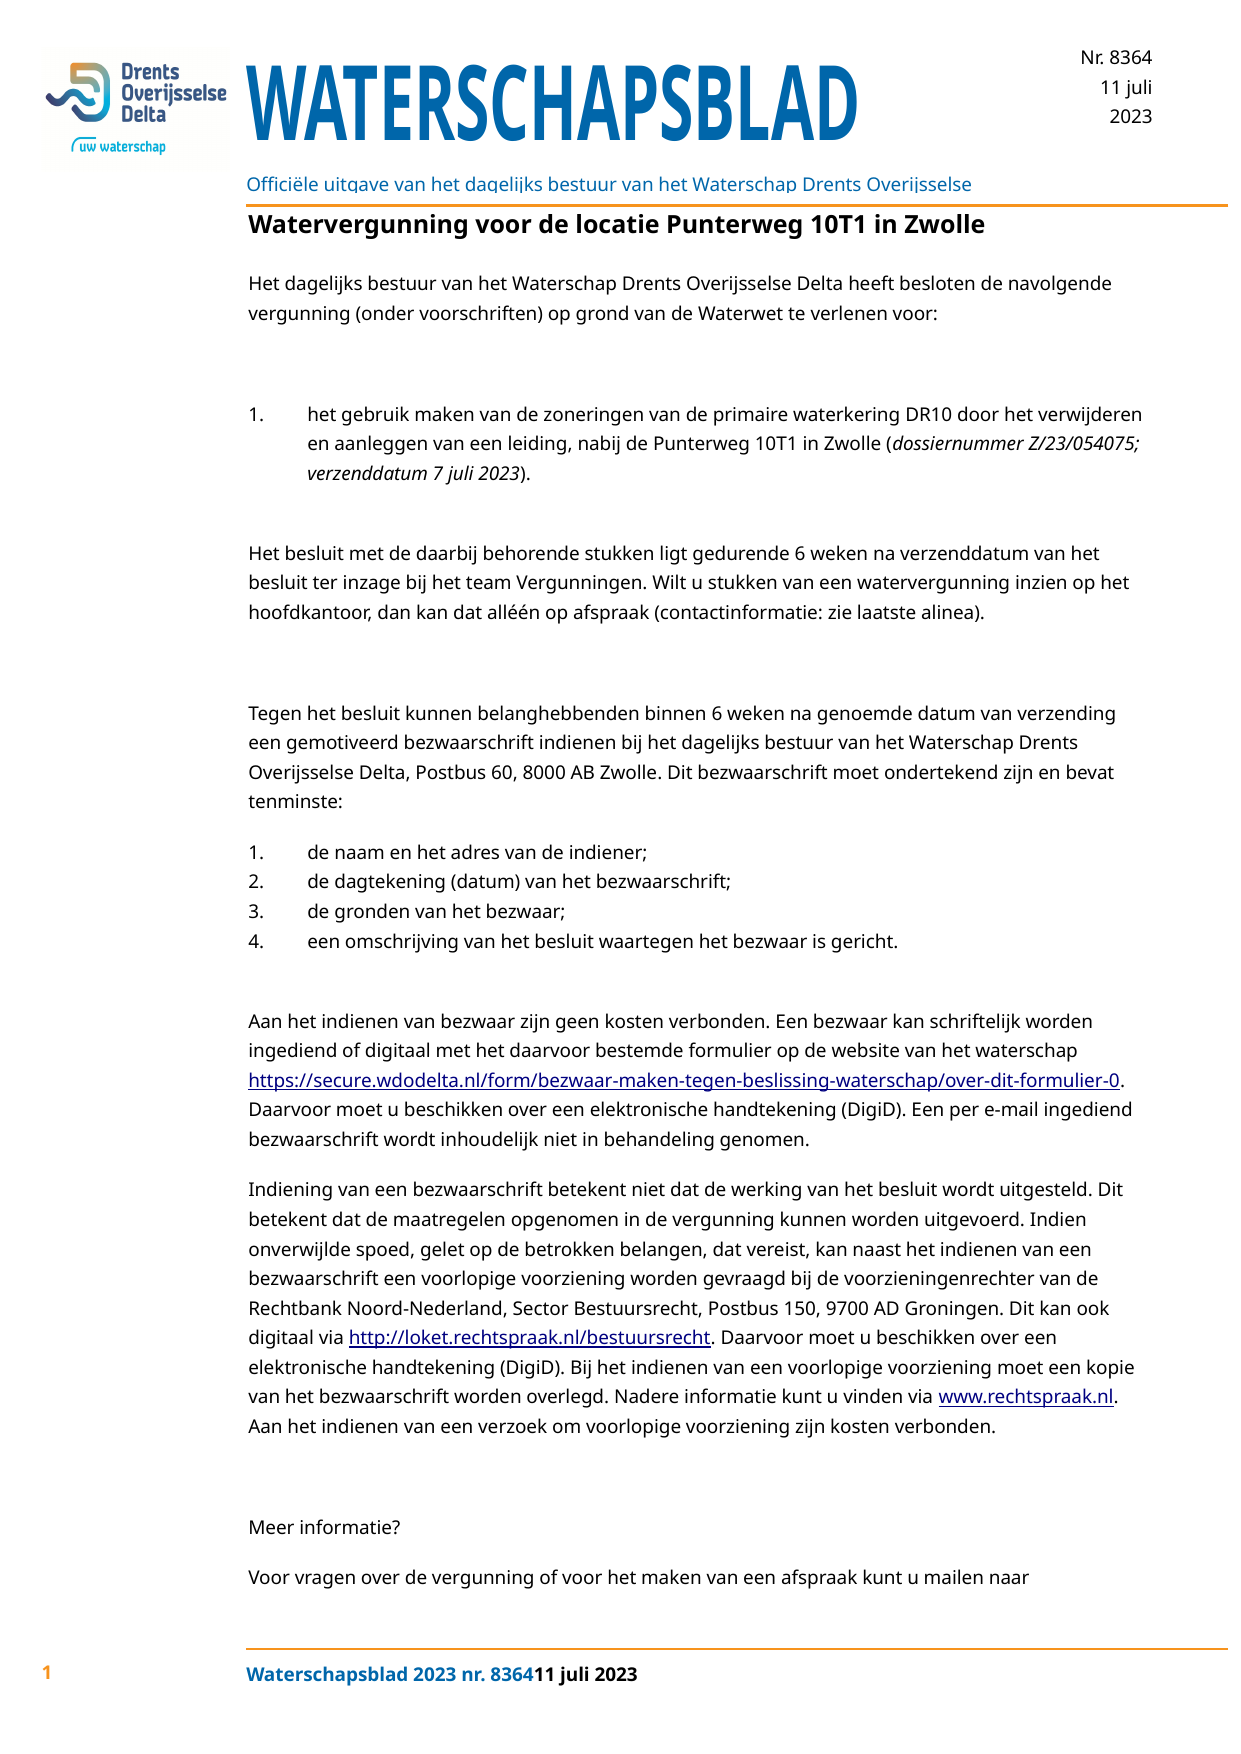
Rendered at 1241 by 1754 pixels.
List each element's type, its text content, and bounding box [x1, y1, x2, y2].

text Aan het indienen van bezwaar zijn geen kosten verbonden. Een bezwaar kan schriftelijk worden ingediend of digitaal met het daarvoor bestemde formulier op de website van het waterschap https://secure.wdodelta.nl/form/bezwaar-maken-tegen-beslissing-waterschap/over-dit-formulier-0. Daarvoor moet u beschikken over een elektronische handtekening (DigiD). Een per e-mail ingediend bezwaarschrift wordt inhoudelijk niet in behandeling genomen. [248, 1008, 1152, 1152]
list de dagtekening (datum) van het bezwaarschrift; [248, 869, 1152, 894]
list een omschrijving van het besluit waartegen het bezwaar is gericht. [248, 928, 1152, 953]
text Watervergunning voor de locatie Punterweg 10T1 in Zwolle [248, 207, 1152, 241]
picture [41, 47, 231, 172]
text Voor vragen over de vergunning of voor het maken van een afspraak kunt u mailen naar [248, 1564, 1152, 1590]
list de gronden van het bezwaar; [248, 898, 1152, 924]
text Meer informatie? [248, 1514, 1152, 1540]
text Tegen het besluit kunnen belanghebbenden binnen 6 weken na genoemde datum van verzending een gemotiveerd bezwaarschrift indienen bij het dagelijks bestuur van het Waterschap Drents Overijsselse Delta, Postbus 60, 8000 AB Zwolle. Dit bezwaarschrift moet ondertekend zijn en bevat tenminste: [248, 700, 1152, 814]
text Het besluit met de daarbij behorende stukken ligt gedurende 6 weken na verzenddatum van het besluit ter inzage bij het team Vergunningen. Wilt u stukken van een watervergunning inzien op het hoofdkantoor, dan kan dat alléén op afspraak (contactinformatie: zie laatste alinea). [248, 540, 1152, 625]
list het gebruik maken van de zoneringen van de primaire waterkering DR10 door het verwijderen en aanleggen van een leiding, nabij de Punterweg 10T1 in Zwolle (dossiernummer Z/23/054075; verzenddatum 7 juli 2023). [248, 401, 1152, 486]
text Indiening van een bezwaarschrift betekent niet dat de werking van het besluit wordt uitgesteld. Dit betekent dat de maatregelen opgenomen in de vergunning kunnen worden uitgevoerd. Indien onverwijlde spoed, gelet op de betrokken belangen, dat vereist, kan naast het indienen van een bezwaarschrift een voorlopige voorziening worden gevraagd bij de voorzieningenrechter van de Rechtbank Noord-Nederland, Sector Bestuursrecht, Postbus 150, 9700 AD Groningen. Dit kan ook digitaal via http://loket.rechtspraak.nl/bestuursrecht. Daarvoor moet u beschikken over een elektronische handtekening (DigiD). Bij het indienen van een voorlopige voorziening moet een kopie van het bezwaarschrift worden overlegd. Nadere informatie kunt u vinden via www.rechtspraak.nl. Aan het indienen van een verzoek om voorlopige voorziening zijn kosten verbonden. [248, 1177, 1152, 1439]
list de naam en het adres van de indiener; [248, 839, 1152, 865]
text Het dagelijks bestuur van het Waterschap Drents Overijsselse Delta heeft besloten de navolgende vergunning (onder voorschriften) op grond van de Waterwet te verlenen voor: [248, 270, 1152, 326]
